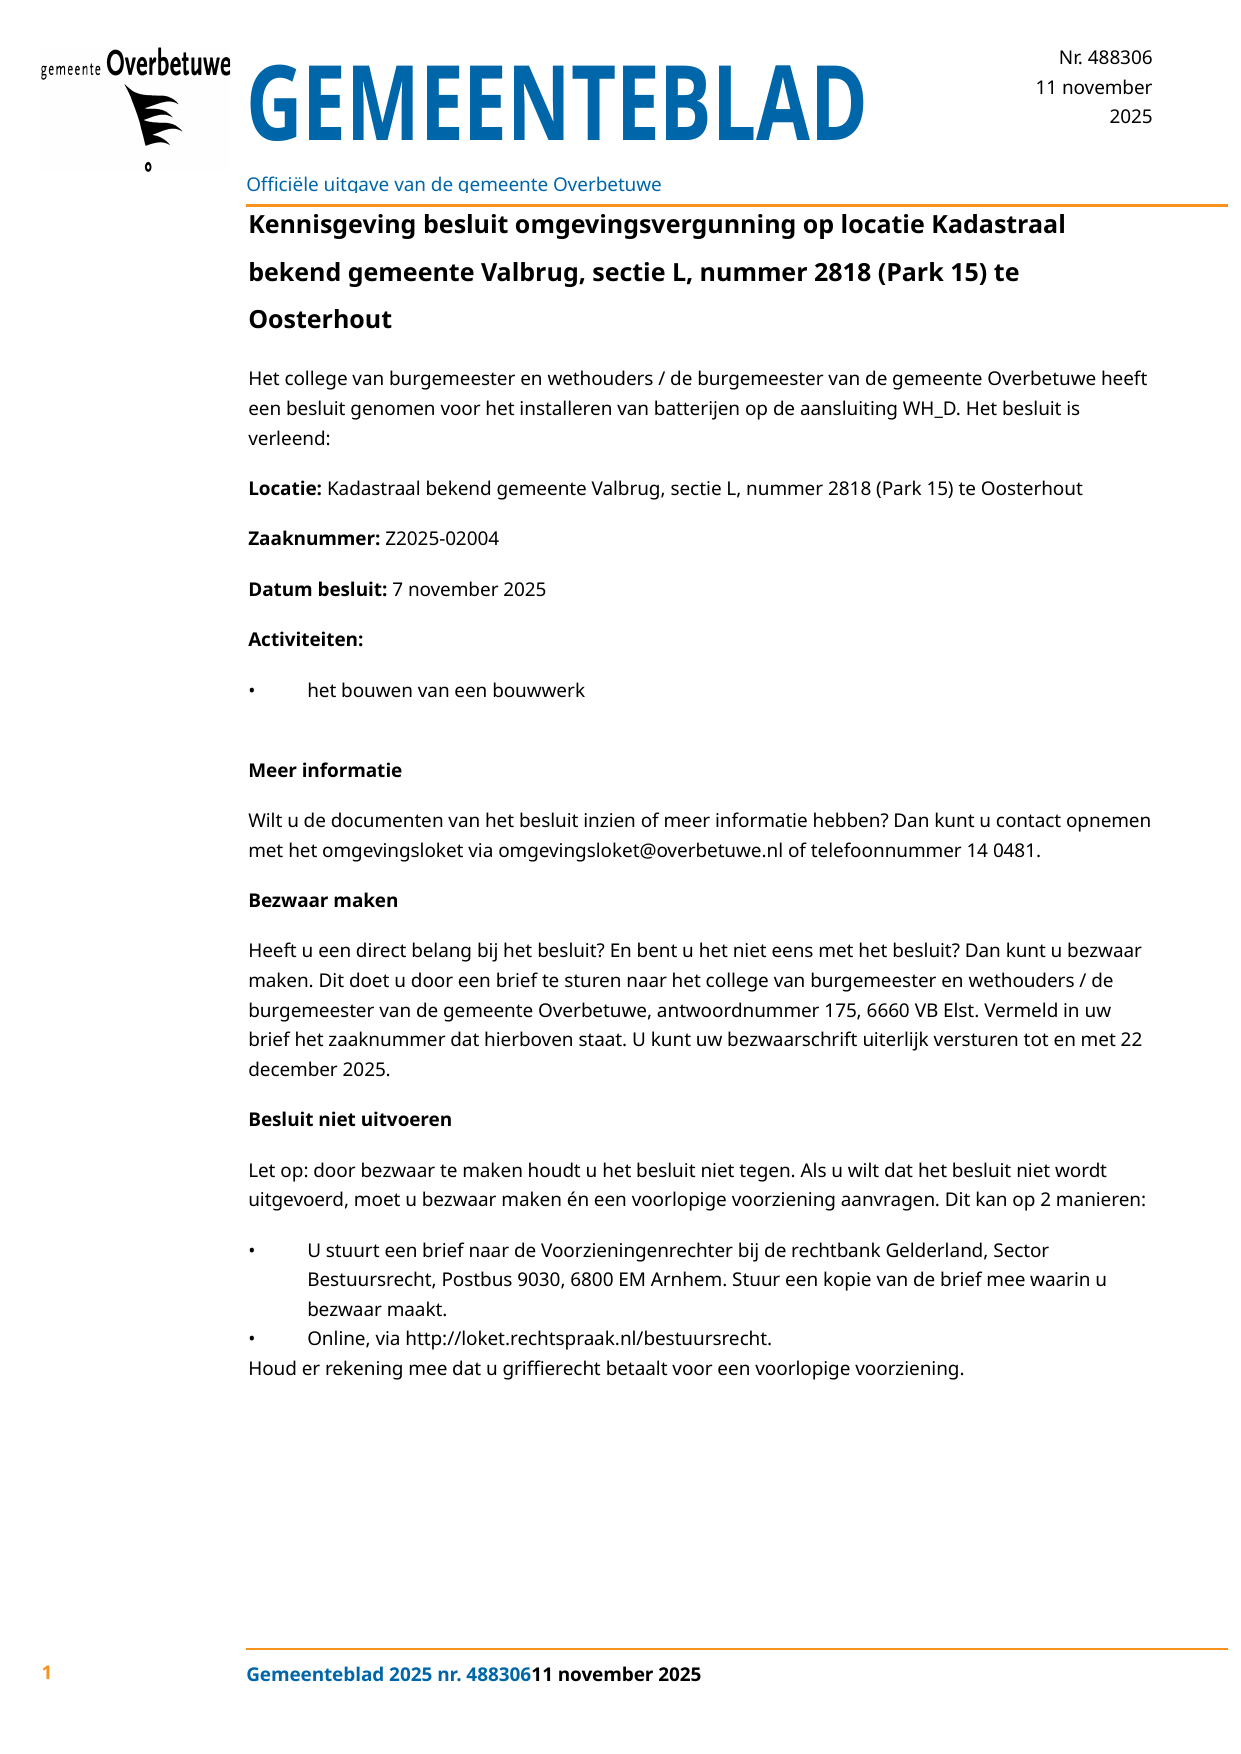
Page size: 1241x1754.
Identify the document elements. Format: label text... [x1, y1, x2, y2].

text Besluit niet uitvoeren [248, 1106, 1152, 1132]
text Heeft u een direct belang bij het besluit? En bent u het niet eens met het besluit? Dan kunt u bezwaar maken. Dit doet u door een brief te sturen naar het college van burgemeester en wethouders / de burgemeester van de gemeente Overbetuwe, antwoordnummer 175, 6660 VB Elst. Vermeld in uw brief het zaaknummer dat hierboven staat. U kunt uw bezwaarschrift uiterlijk versturen tot en met 22 december 2025. [248, 938, 1152, 1082]
text Zaaknummer: Z2025-02004 [248, 526, 1152, 551]
text Wilt u de documenten van het besluit inzien of meer informatie hebben? Dan kunt u contact opnemen met het omgevingsloket via omgevingsloket@overbetuwe.nl of telefoonnummer 14 0481. [248, 807, 1152, 862]
text Meer informatie [248, 757, 1152, 782]
text Het college van burgemeester en wethouders / de burgemeester van de gemeente Overbetuwe heeft een besluit genomen voor het installeren van batterijen op de aansluiting WH_D. Het besluit is verleend: [248, 366, 1152, 450]
list het bouwen van een bouwwerk [248, 677, 1152, 702]
text Locatie: Kadastraal bekend gemeente Valbrug, sectie L, nummer 2818 (Park 15) te Oosterhout [248, 475, 1152, 501]
list Online, via http://loket.rechtspraak.nl/bestuursrecht. [248, 1326, 1152, 1351]
text Houd er rekening mee dat u griffierecht betaalt voor een voorlopige voorziening. [248, 1355, 1152, 1381]
text Let op: door bezwaar te maken houdt u het besluit niet tegen. Als u wilt dat het besluit niet wordt uitgevoerd, moet u bezwaar maken én een voorlopige voorziening aanvragen. Dit kan op 2 manieren: [248, 1157, 1152, 1212]
text Kennisgeving besluit omgevingsvergunning op locatie Kadastraal bekend gemeente Valbrug, sectie L, nummer 2818 (Park 15) te Oosterhout [248, 207, 1152, 336]
text Bezwaar maken [248, 887, 1152, 913]
text Activiteiten: [248, 626, 1152, 652]
text Datum besluit: 7 november 2025 [248, 576, 1152, 602]
picture [41, 47, 231, 172]
list U stuurt een brief naar de Voorzieningenrechter bij de rechtbank Gelderland, Sector Bestuursrecht, Postbus 9030, 6800 EM Arnhem. Stuur een kopie van de brief mee waarin u bezwaar maakt. [248, 1237, 1152, 1322]
